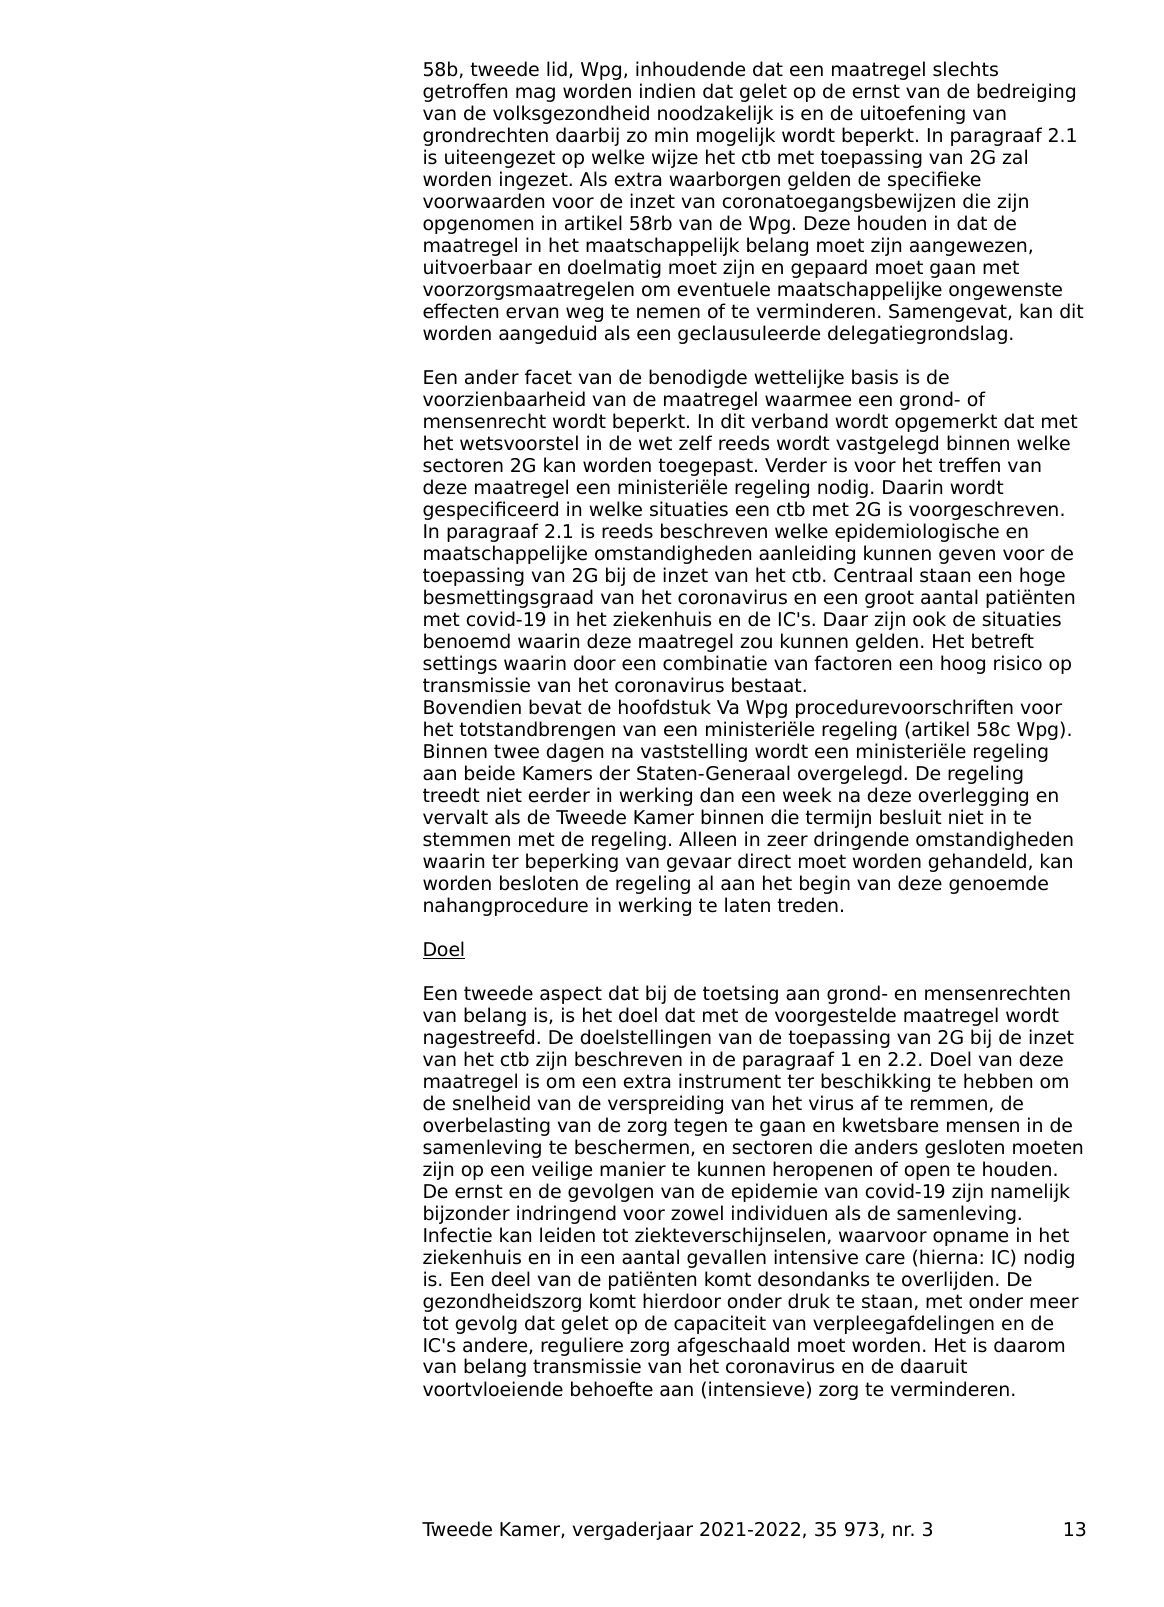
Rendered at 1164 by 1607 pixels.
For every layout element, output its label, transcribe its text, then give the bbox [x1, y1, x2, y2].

text Een ander facet van de benodigde wettelijke basis is de voorzienbaarheid van de maatregel waarmee een grond- of mensenrecht wordt beperkt. In dit verband wordt opgemerkt dat met het wetsvoorstel in de wet zelf reeds wordt vastgelegd binnen welke sectoren 2G kan worden toegepast. Verder is voor het treffen van deze maatregel een ministeriële regeling nodig. Daarin wordt gespecificeerd in welke situaties een ctb met 2G is voorgeschreven. In paragraaf 2.1 is reeds beschreven welke epidemiologische en maatschappelijke omstandigheden aanleiding kunnen geven voor de toepassing van 2G bij de inzet van het ctb. Centraal staan een hoge besmettingsgraad van het coronavirus en een groot aantal patiënten met covid-19 in het ziekenhuis en de IC's. Daar zijn ook de situaties benoemd waarin deze maatregel zou kunnen gelden. Het betreft settings waarin door een combinatie van factoren een hoog risico op transmissie van het coronavirus bestaat. [422, 367, 1087, 697]
subtitle Doel [422, 939, 1087, 961]
text 58b, tweede lid, Wpg, inhoudende dat een maatregel slechts getroffen mag worden indien dat gelet op de ernst van de bedreiging van de volksgezondheid noodzakelijk is en de uitoefening van grondrechten daarbij zo min mogelijk wordt beperkt. In paragraaf 2.1 is uiteengezet op welke wijze het ctb met toepassing van 2G zal worden ingezet. Als extra waarborgen gelden de specifieke voorwaarden voor de inzet van coronatoegangsbewijzen die zijn opgenomen in artikel 58rb van de Wpg. Deze houden in dat de maatregel in het maatschappelijk belang moet zijn aangewezen, uitvoerbaar en doelmatig moet zijn en gepaard moet gaan met voorzorgsmaatregelen om eventuele maatschappelijke ongewenste effecten ervan weg te nemen of te verminderen. Samengevat, kan dit worden aangeduid als een geclausuleerde delegatiegrondslag. [422, 59, 1087, 345]
text Een tweede aspect dat bij de toetsing aan grond- en mensenrechten van belang is, is het doel dat met de voorgestelde maatregel wordt nagestreefd. De doelstellingen van de toepassing van 2G bij de inzet van het ctb zijn beschreven in de paragraaf 1 en 2.2. Doel van deze maatregel is om een extra instrument ter beschikking te hebben om de snelheid van de verspreiding van het virus af te remmen, de overbelasting van de zorg tegen te gaan en kwetsbare mensen in de samenleving te beschermen, en sectoren die anders gesloten moeten zijn op een veilige manier te kunnen heropenen of open te houden. De ernst en de gevolgen van de epidemie van covid-19 zijn namelijk bijzonder indringend voor zowel individuen als de samenleving. Infectie kan leiden tot ziekteverschijnselen, waarvoor opname in het ziekenhuis en in een aantal gevallen intensive care (hierna: IC) nodig is. Een deel van de patiënten komt desondanks te overlijden. De gezondheidszorg komt hierdoor onder druk te staan, met onder meer tot gevolg dat gelet op de capaciteit van verpleegafdelingen en de IC's andere, reguliere zorg afgeschaald moet worden. Het is daarom van belang transmissie van het coronavirus en de daaruit voortvloeiende behoefte aan (intensieve) zorg te verminderen. [422, 983, 1087, 1400]
text Bovendien bevat de hoofdstuk Va Wpg procedurevoorschriften voor het totstandbrengen van een ministeriële regeling (artikel 58c Wpg). Binnen twee dagen na vaststelling wordt een ministeriële regeling aan beide Kamers der Staten-Generaal overgelegd. De regeling treedt niet eerder in werking dan een week na deze overlegging en vervalt als de Tweede Kamer binnen die termijn besluit niet in te stemmen met de regeling. Alleen in zeer dringende omstandigheden waarin ter beperking van gevaar direct moet worden gehandeld, kan worden besloten de regeling al aan het begin van deze genoemde nahangprocedure in werking te laten treden. [422, 697, 1087, 916]
